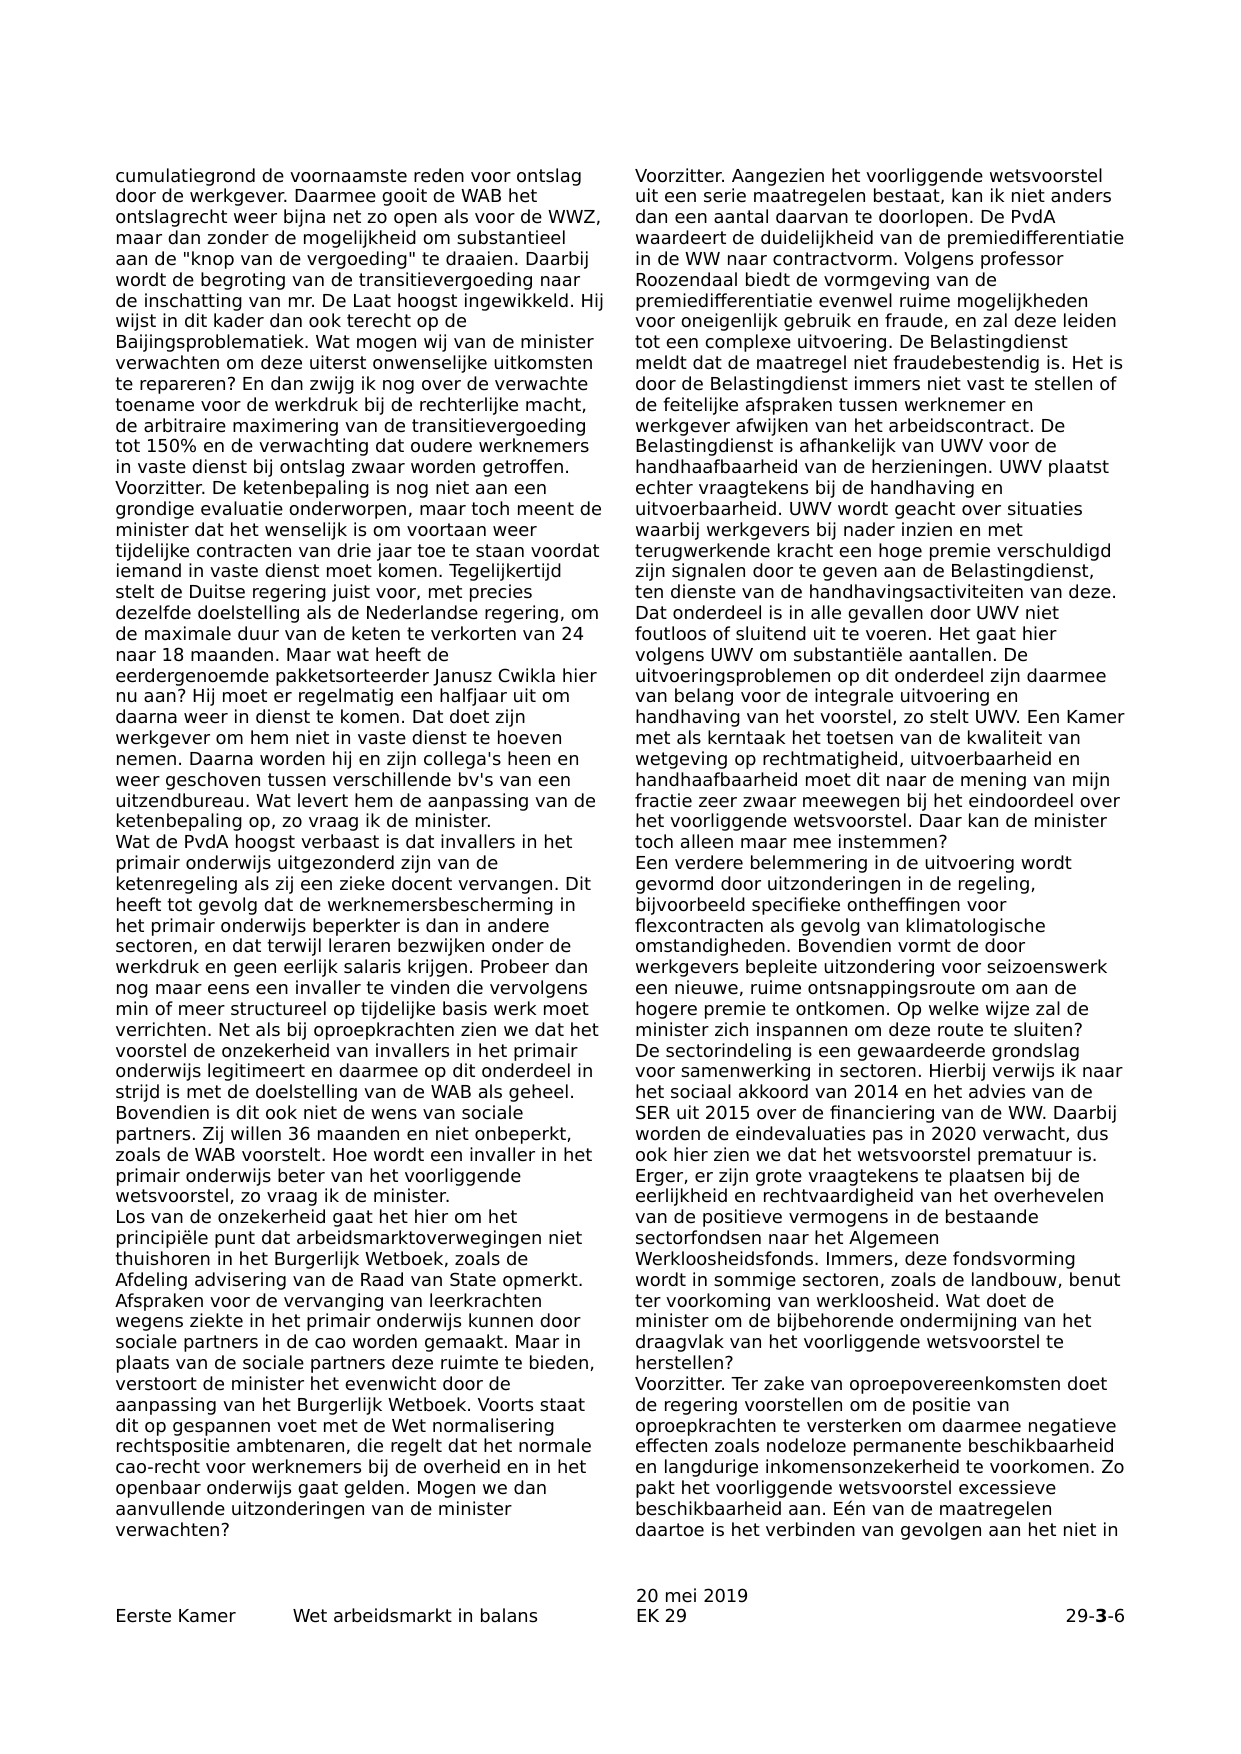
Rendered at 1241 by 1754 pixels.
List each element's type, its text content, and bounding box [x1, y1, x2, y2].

text Voorzitter. Ter zake van oproepovereenkomsten doet de regering voorstellen om de positie van oproepkrachten te versterken om daarmee negatieve effecten zoals nodeloze permanente beschikbaarheid en langdurige inkomensonzekerheid te voorkomen. Zo pakt het voorliggende wetsvoorstel excessieve beschikbaarheid aan. Eén van de maatregelen daartoe is het verbinden van gevolgen aan het niet in [635, 1374, 1125, 1540]
text Wat de PvdA hoogst verbaast is dat invallers in het primair onderwijs uitgezonderd zijn van de ketenregeling als zij een zieke docent vervangen. Dit heeft tot gevolg dat de werknemersbescherming in het primair onderwijs beperkter is dan in andere sectoren, en dat terwijl leraren bezwijken onder de werkdruk en geen eerlijk salaris krijgen. Probeer dan nog maar eens een invaller te vinden die vervolgens min of meer structureel op tijdelijke basis werk moet verrichten. Net als bij oproepkrachten zien we dat het voorstel de onzekerheid van invallers in het primair onderwijs legitimeert en daarmee op dit onderdeel in strijd is met de doelstelling van de WAB als geheel. Bovendien is dit ook niet de wens van sociale partners. Zij willen 36 maanden en niet onbeperkt, zoals de WAB voorstelt. Hoe wordt een invaller in het primair onderwijs beter van het voorliggende wetsvoorstel, zo vraag ik de minister. [115, 832, 605, 1207]
text Voorzitter. Aangezien het voorliggende wetsvoorstel uit een serie maatregelen bestaat, kan ik niet anders dan een aantal daarvan te doorlopen. De PvdA waardeert de duidelijkheid van de premiedifferentiatie in de WW naar contractvorm. Volgens professor Roozendaal biedt de vormgeving van de premiedifferentiatie evenwel ruime mogelijkheden voor oneigenlijk gebruik en fraude, en zal deze leiden tot een complexe uitvoering. De Belastingdienst meldt dat de maatregel niet fraudebestendig is. Het is door de Belastingdienst immers niet vast te stellen of de feitelijke afspraken tussen werknemer en werkgever afwijken van het arbeidscontract. De Belastingdienst is afhankelijk van UWV voor de handhaafbaarheid van de herzieningen. UWV plaatst echter vraagtekens bij de handhaving en uitvoerbaarheid. UWV wordt geacht over situaties waarbij werkgevers bij nader inzien en met terugwerkende kracht een hoge premie verschuldigd zijn signalen door te geven aan de Belastingdienst, ten dienste van de handhavingsactiviteiten van deze. Dat onderdeel is in alle gevallen door UWV niet foutloos of sluitend uit te voeren. Het gaat hier volgens UWV om substantiële aantallen. De uitvoeringsproblemen op dit onderdeel zijn daarmee van belang voor de integrale uitvoering en handhaving van het voorstel, zo stelt UWV. Een Kamer met als kerntaak het toetsen van de kwaliteit van wetgeving op rechtmatigheid, uitvoerbaarheid en handhaafbaarheid moet dit naar de mening van mijn fractie zeer zwaar meewegen bij het eindoordeel over het voorliggende wetsvoorstel. Daar kan de minister toch alleen maar mee instemmen? [635, 165, 1125, 853]
text Voorzitter. De ketenbepaling is nog niet aan een grondige evaluatie onderworpen, maar toch meent de minister dat het wenselijk is om voortaan weer tijdelijke contracten van drie jaar toe te staan voordat iemand in vaste dienst moet komen. Tegelijkertijd stelt de Duitse regering juist voor, met precies dezelfde doelstelling als de Nederlandse regering, om de maximale duur van de keten te verkorten van 24 naar 18 maanden. Maar wat heeft de eerdergenoemde pakketsorteerder Janusz Cwikla hier nu aan? Hij moet er regelmatig een halfjaar uit om daarna weer in dienst te komen. Dat doet zijn werkgever om hem niet in vaste dienst te hoeven nemen. Daarna worden hij en zijn collega's heen en weer geschoven tussen verschillende bv's van een uitzendbureau. Wat levert hem de aanpassing van de ketenbepaling op, zo vraag ik de minister. [115, 478, 605, 832]
text Los van de onzekerheid gaat het hier om het principiële punt dat arbeidsmarktoverwegingen niet thuishoren in het Burgerlijk Wetboek, zoals de Afdeling advisering van de Raad van State opmerkt. Afspraken voor de vervanging van leerkrachten wegens ziekte in het primair onderwijs kunnen door sociale partners in de cao worden gemaakt. Maar in plaats van de sociale partners deze ruimte te bieden, verstoort de minister het evenwicht door de aanpassing van het Burgerlijk Wetboek. Voorts staat dit op gespannen voet met de Wet normalisering rechtspositie ambtenaren, die regelt dat het normale cao-recht voor werknemers bij de overheid en in het openbaar onderwijs gaat gelden. Mogen we dan aanvullende uitzonderingen van de minister verwachten? [115, 1207, 605, 1540]
text cumulatiegrond de voornaamste reden voor ontslag door de werkgever. Daarmee gooit de WAB het ontslagrecht weer bijna net zo open als voor de WWZ, maar dan zonder de mogelijkheid om substantieel aan de "knop van de vergoeding" te draaien. Daarbij wordt de begroting van de transitievergoeding naar de inschatting van mr. De Laat hoogst ingewikkeld. Hij wijst in dit kader dan ook terecht op de Baijingsproblematiek. Wat mogen wij van de minister verwachten om deze uiterst onwenselijke uitkomsten te repareren? En dan zwijg ik nog over de verwachte toename voor de werkdruk bij de rechterlijke macht, de arbitraire maximering van de transitievergoeding tot 150% en de verwachting dat oudere werknemers in vaste dienst bij ontslag zwaar worden getroffen. [115, 165, 605, 478]
text Een verdere belemmering in de uitvoering wordt gevormd door uitzonderingen in de regeling, bijvoorbeeld specifieke ontheffingen voor flexcontracten als gevolg van klimatologische omstandigheden. Bovendien vormt de door werkgevers bepleite uitzondering voor seizoenswerk een nieuwe, ruime ontsnappingsroute om aan de hogere premie te ontkomen. Op welke wijze zal de minister zich inspannen om deze route te sluiten? [635, 853, 1125, 1040]
text De sectorindeling is een gewaardeerde grondslag voor samenwerking in sectoren. Hierbij verwijs ik naar het sociaal akkoord van 2014 en het advies van de SER uit 2015 over de financiering van de WW. Daarbij worden de eindevaluaties pas in 2020 verwacht, dus ook hier zien we dat het wetsvoorstel prematuur is. Erger, er zijn grote vraagtekens te plaatsen bij de eerlijkheid en rechtvaardigheid van het overhevelen van de positieve vermogens in de bestaande sectorfondsen naar het Algemeen Werkloosheidsfonds. Immers, deze fondsvorming wordt in sommige sectoren, zoals de landbouw, benut ter voorkoming van werkloosheid. Wat doet de minister om de bijbehorende ondermijning van het draagvlak van het voorliggende wetsvoorstel te herstellen? [635, 1040, 1125, 1374]
